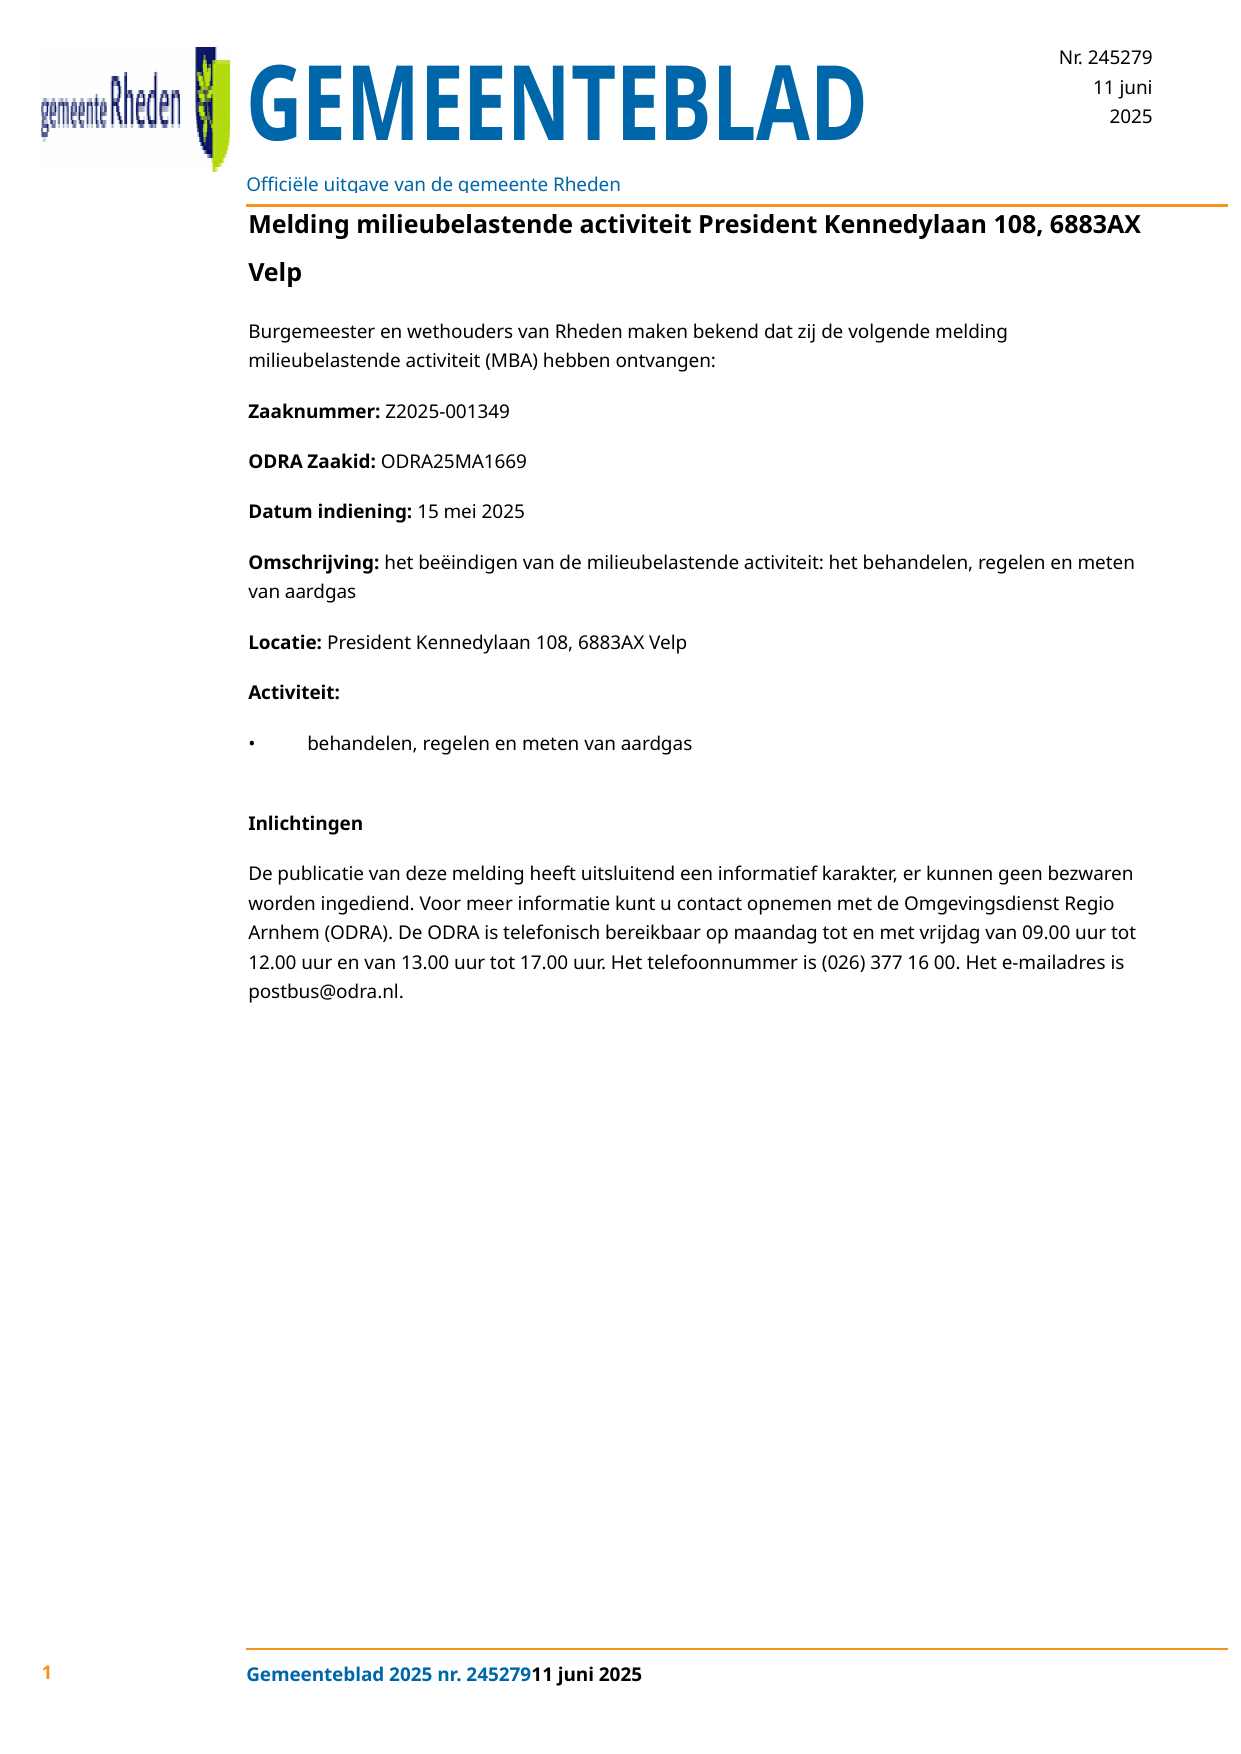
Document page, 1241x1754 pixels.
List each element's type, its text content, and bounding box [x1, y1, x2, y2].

text ODRA Zaakid: ODRA25MA1669 [248, 448, 1152, 474]
text Locatie: President Kennedylaan 108, 6883AX Velp [248, 629, 1152, 655]
text Omschrijving: het beëindigen van de milieubelastende activiteit: het behandelen, regelen en meten van aardgas [248, 549, 1152, 604]
text Datum indiening: 15 mei 2025 [248, 499, 1152, 524]
list behandelen, regelen en meten van aardgas [248, 730, 1152, 756]
text Zaaknummer: Z2025-001349 [248, 398, 1152, 424]
text Inlichtingen [248, 810, 1152, 836]
text Burgemeester en wethouders van Rheden maken bekend dat zij de volgende melding milieubelastende activiteit (MBA) hebben ontvangen: [248, 318, 1152, 373]
picture [41, 47, 231, 172]
text De publicatie van deze melding heeft uitsluitend een informatief karakter, er kunnen geen bezwaren worden ingediend. Voor meer informatie kunt u contact opnemen met de Omgevingsdienst Regio Arnhem (ODRA). De ODRA is telefonisch bereikbaar op maandag tot en met vrijdag van 09.00 uur tot 12.00 uur en van 13.00 uur tot 17.00 uur. Het telefoonnummer is (026) 377 16 00. Het e-mailadres is postbus@odra.nl. [248, 860, 1152, 1004]
text Activiteit: [248, 679, 1152, 705]
text Melding milieubelastende activiteit President Kennedylaan 108, 6883AX Velp [248, 207, 1152, 288]
